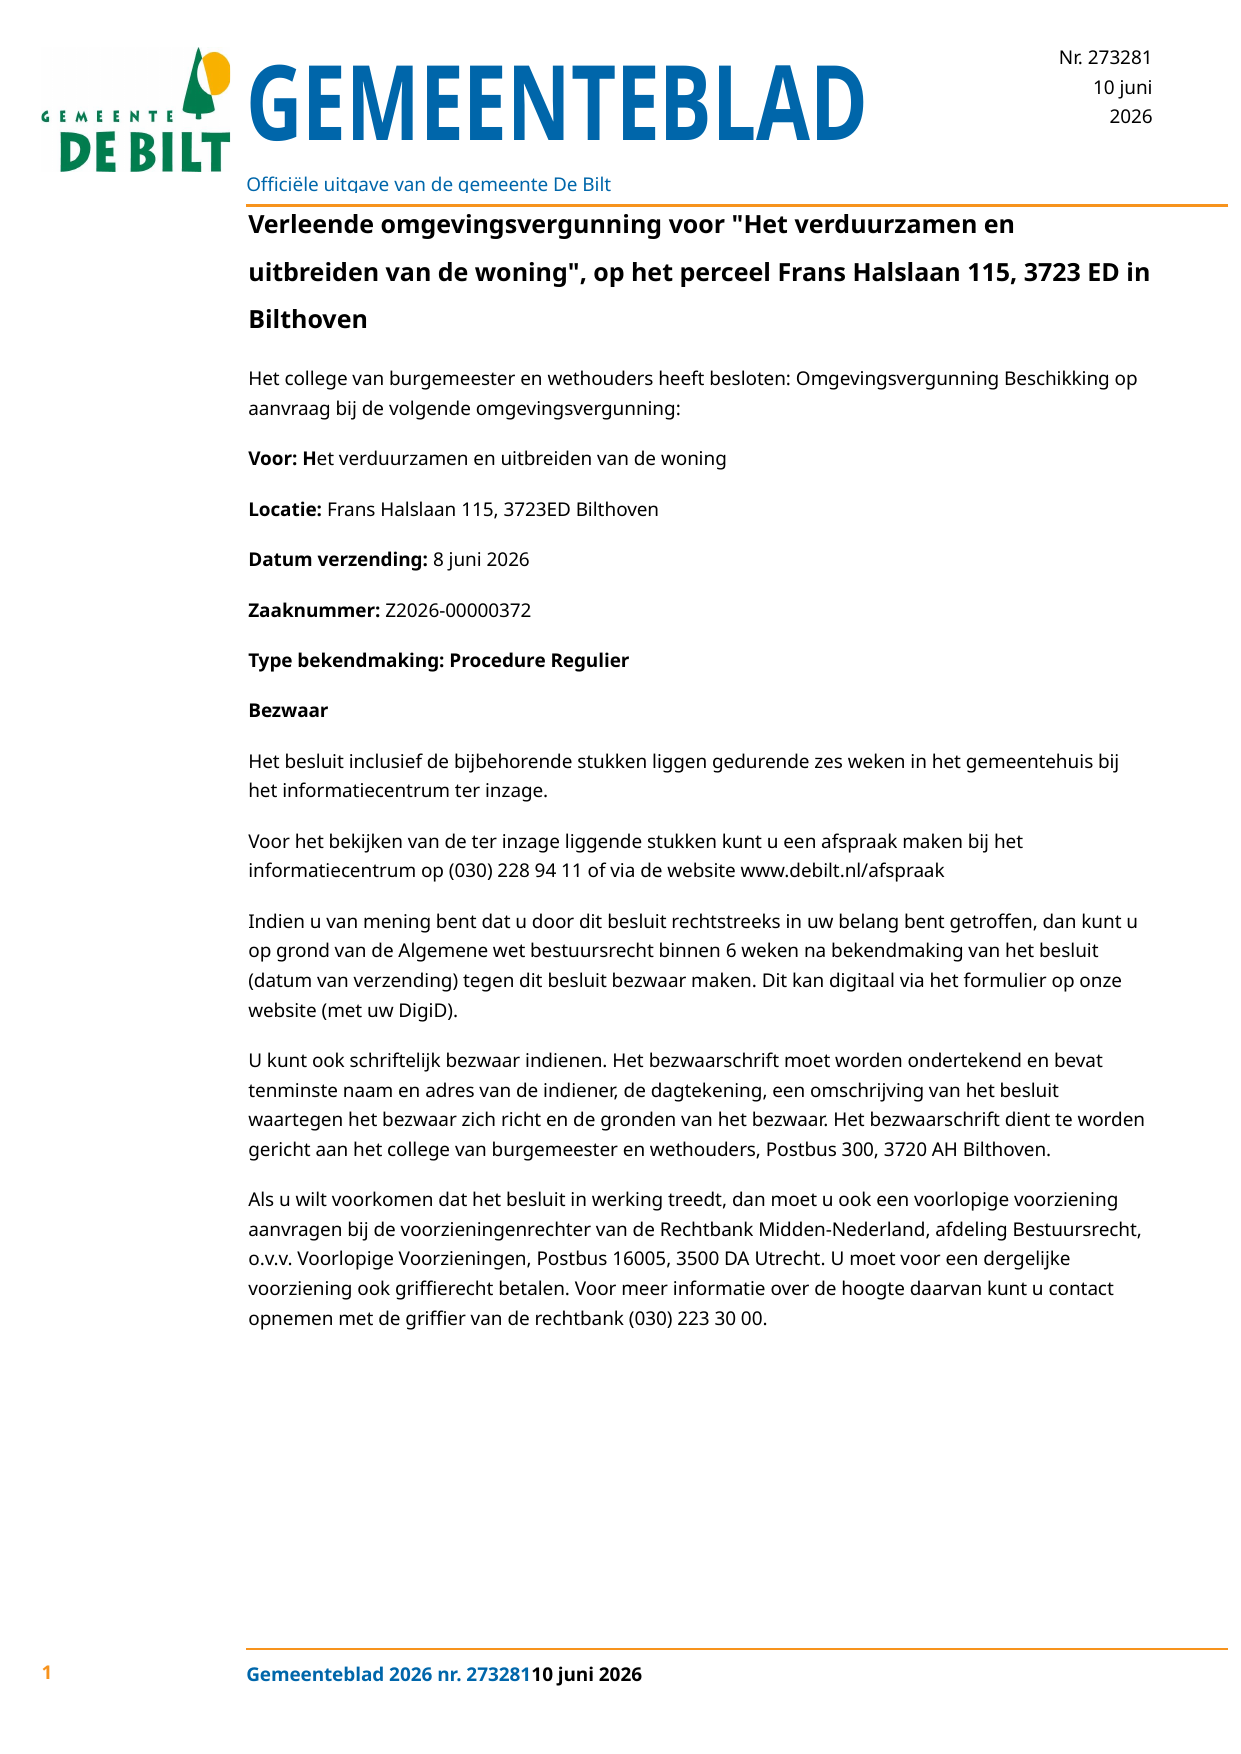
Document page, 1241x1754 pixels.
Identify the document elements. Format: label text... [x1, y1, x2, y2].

text U kunt ook schriftelijk bezwaar indienen. Het bezwaarschrift moet worden ondertekend en bevat tenminste naam en adres van de indiener, de dagtekening, een omschrijving van het besluit waartegen het bezwaar zich richt en de gronden van het bezwaar. Het bezwaarschrift dient te worden gericht aan het college van burgemeester en wethouders, Postbus 300, 3720 AH Bilthoven. [248, 1047, 1152, 1162]
text Locatie: Frans Halslaan 115, 3723ED Bilthoven [248, 496, 1152, 522]
picture [41, 47, 231, 172]
text Datum verzending: 8 juni 2026 [248, 546, 1152, 572]
text Bezwaar [248, 698, 1152, 723]
text Verleende omgevingsvergunning voor "Het verduurzamen en uitbreiden van de woning", op het perceel Frans Halslaan 115, 3723 ED in Bilthoven [248, 207, 1152, 336]
text Indien u van mening bent dat u door dit besluit rechtstreeks in uw belang bent getroffen, dan kunt u op grond van de Algemene wet bestuursrecht binnen 6 weken na bekendmaking van het besluit (datum van verzending) tegen dit besluit bezwaar maken. Dit kan digitaal via het formulier op onze website (met uw DigiD). [248, 908, 1152, 1022]
text Voor: Het verduurzamen en uitbreiden van de woning [248, 446, 1152, 471]
text Type bekendmaking: Procedure Regulier [248, 647, 1152, 673]
text Voor het bekijken van de ter inzage liggende stukken kunt u een afspraak maken bij het informatiecentrum op (030) 228 94 11 of via de website www.debilt.nl/afspraak [248, 828, 1152, 883]
text Het besluit inclusief de bijbehorende stukken liggen gedurende zes weken in het gemeentehuis bij het informatiecentrum ter inzage. [248, 748, 1152, 803]
text Als u wilt voorkomen dat het besluit in werking treedt, dan moet u ook een voorlopige voorziening aanvragen bij de voorzieningenrechter van de Rechtbank Midden-Nederland, afdeling Bestuursrecht, o.v.v. Voorlopige Voorzieningen, Postbus 16005, 3500 DA Utrecht. U moet voor een dergelijke voorziening ook griffierecht betalen. Voor meer informatie over de hoogte daarvan kunt u contact opnemen met de griffier van de rechtbank (030) 223 30 00. [248, 1186, 1152, 1330]
text Het college van burgemeester en wethouders heeft besloten: Omgevingsvergunning Beschikking op aanvraag bij de volgende omgevingsvergunning: [248, 366, 1152, 421]
text Zaaknummer: Z2026-00000372 [248, 597, 1152, 622]
